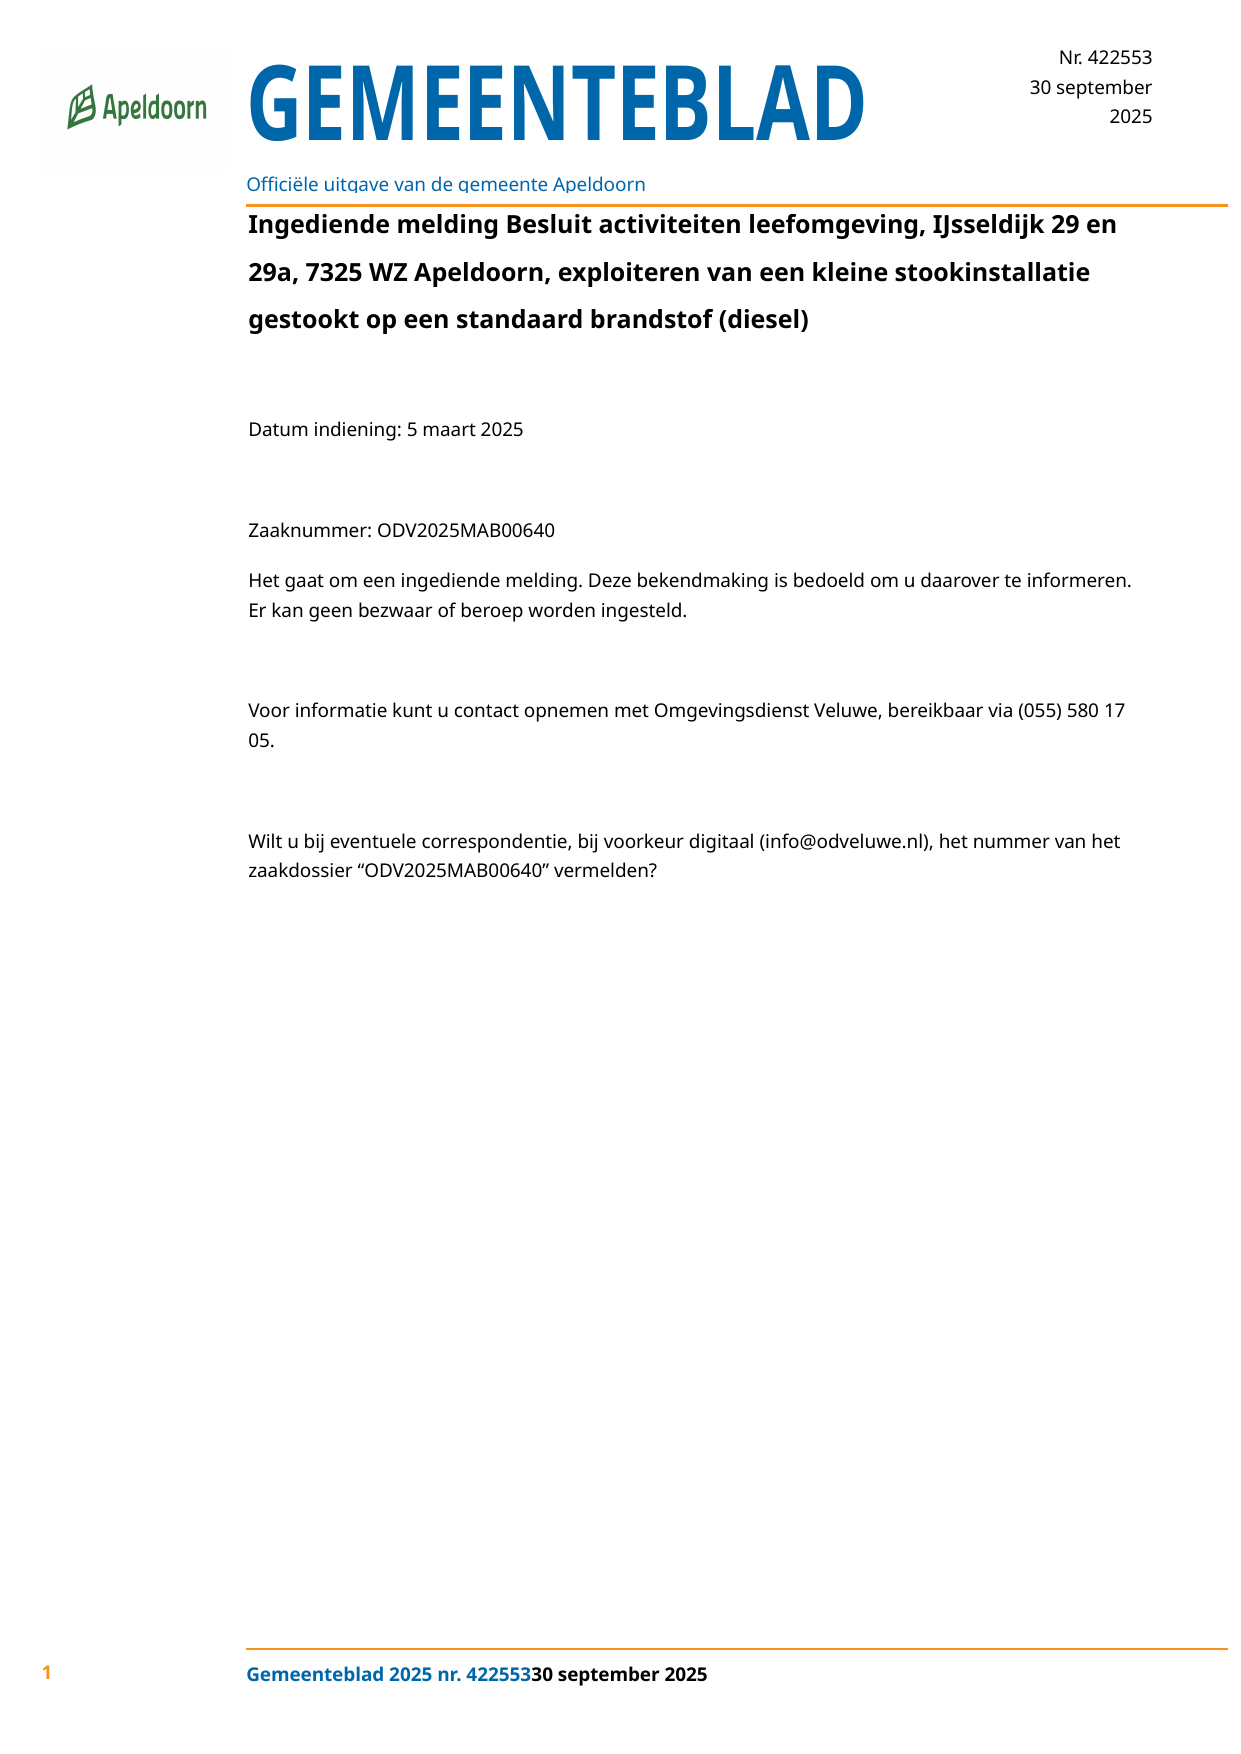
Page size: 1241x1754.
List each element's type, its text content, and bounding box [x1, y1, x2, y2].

picture [41, 47, 231, 172]
text Zaaknummer: ODV2025MAB00640 [248, 517, 1152, 542]
text Datum indiening: 5 maart 2025 [248, 416, 1152, 442]
text Voor informatie kunt u contact opnemen met Omgevingsdienst Veluwe, bereikbaar via (055) 580 17 05. [248, 698, 1152, 753]
text Wilt u bij eventuele correspondentie, bij voorkeur digitaal (info@odveluwe.nl), het nummer van het zaakdossier “ODV2025MAB00640” vermelden? [248, 828, 1152, 883]
text Het gaat om een ingediende melding. Deze bekendmaking is bedoeld om u daarover te informeren. Er kan geen bezwaar of beroep worden ingesteld. [248, 567, 1152, 622]
text Ingediende melding Besluit activiteiten leefomgeving, IJsseldijk 29 en 29a, 7325 WZ Apeldoorn, exploiteren van een kleine stookinstallatie gestookt op een standaard brandstof (diesel) [248, 207, 1152, 336]
